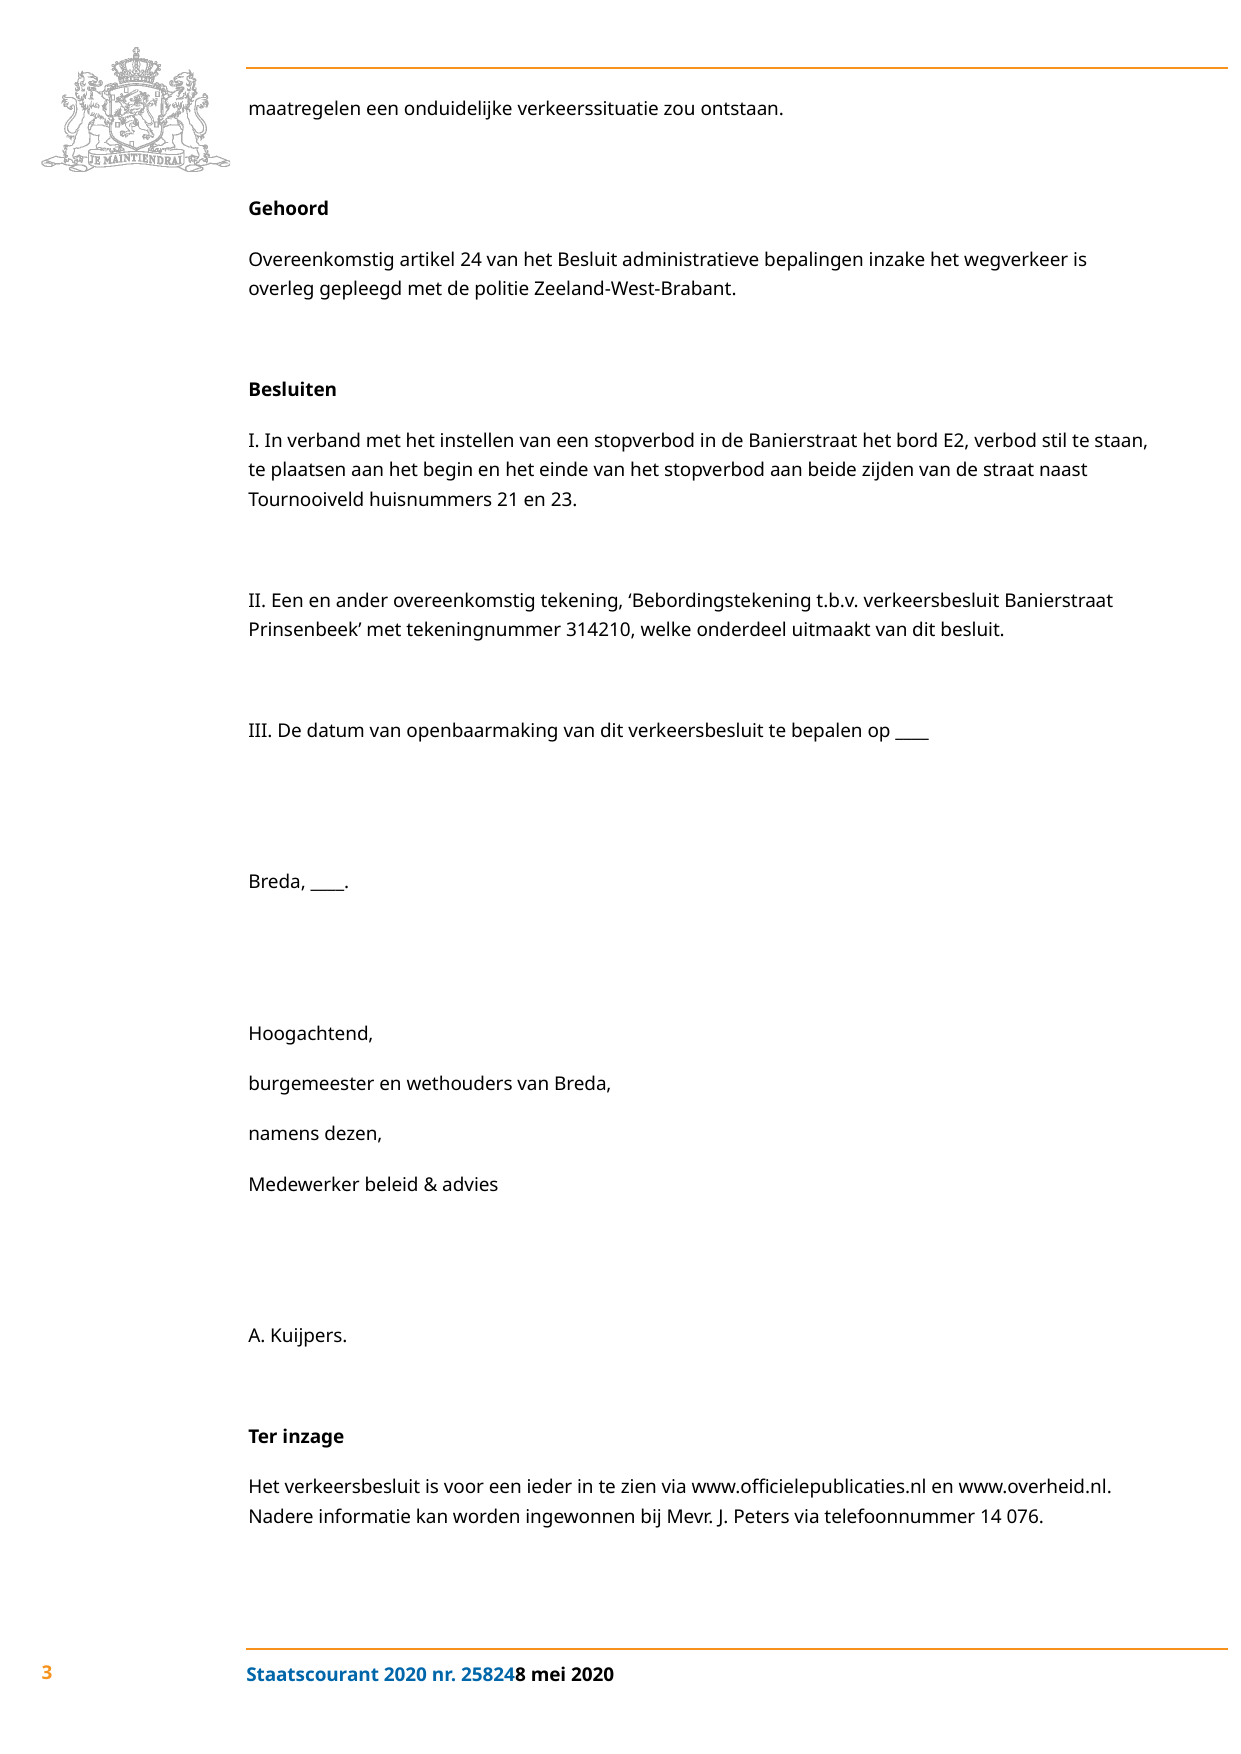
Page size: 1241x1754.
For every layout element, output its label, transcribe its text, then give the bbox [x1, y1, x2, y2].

text Overeenkomstig artikel 24 van het Besluit administratieve bepalingen inzake het wegverkeer is overleg gepleegd met de politie Zeeland-West-Brabant. [248, 246, 1152, 301]
text namens dezen, [248, 1121, 1152, 1146]
text III. De datum van openbaarmaking van dit verkeersbesluit te bepalen op ____ [248, 717, 1152, 743]
text I. In verband met het instellen van een stopverbod in de Banierstraat het bord E2, verbod stil te staan, te plaatsen aan het begin en het einde van het stopverbod aan beide zijden van de straat naast Tournooiveld huisnummers 21 en 23. [248, 427, 1152, 512]
text Breda, ____. [248, 868, 1152, 894]
picture [41, 47, 231, 172]
text maatregelen een onduidelijke verkeerssituatie zou ontstaan. [248, 95, 1152, 121]
text A. Kuijpers. [248, 1322, 1152, 1348]
text burgemeester en wethouders van Breda, [248, 1070, 1152, 1096]
text Hoogachtend, [248, 1020, 1152, 1046]
text Ter inzage [248, 1423, 1152, 1449]
text II. Een en ander overeenkomstig tekening, ‘Bebordingstekening t.b.v. verkeersbesluit Banierstraat Prinsenbeek’ met tekeningnummer 314210, welke onderdeel uitmaakt van dit besluit. [248, 587, 1152, 642]
text Gehoord [248, 196, 1152, 221]
text Besluiten [248, 376, 1152, 402]
text Het verkeersbesluit is voor een ieder in te zien via www.officielepublicaties.nl en www.overheid.nl. Nadere informatie kan worden ingewonnen bij Mevr. J. Peters via telefoonnummer 14 076. [248, 1473, 1152, 1529]
text Medewerker beleid & advies [248, 1171, 1152, 1197]
